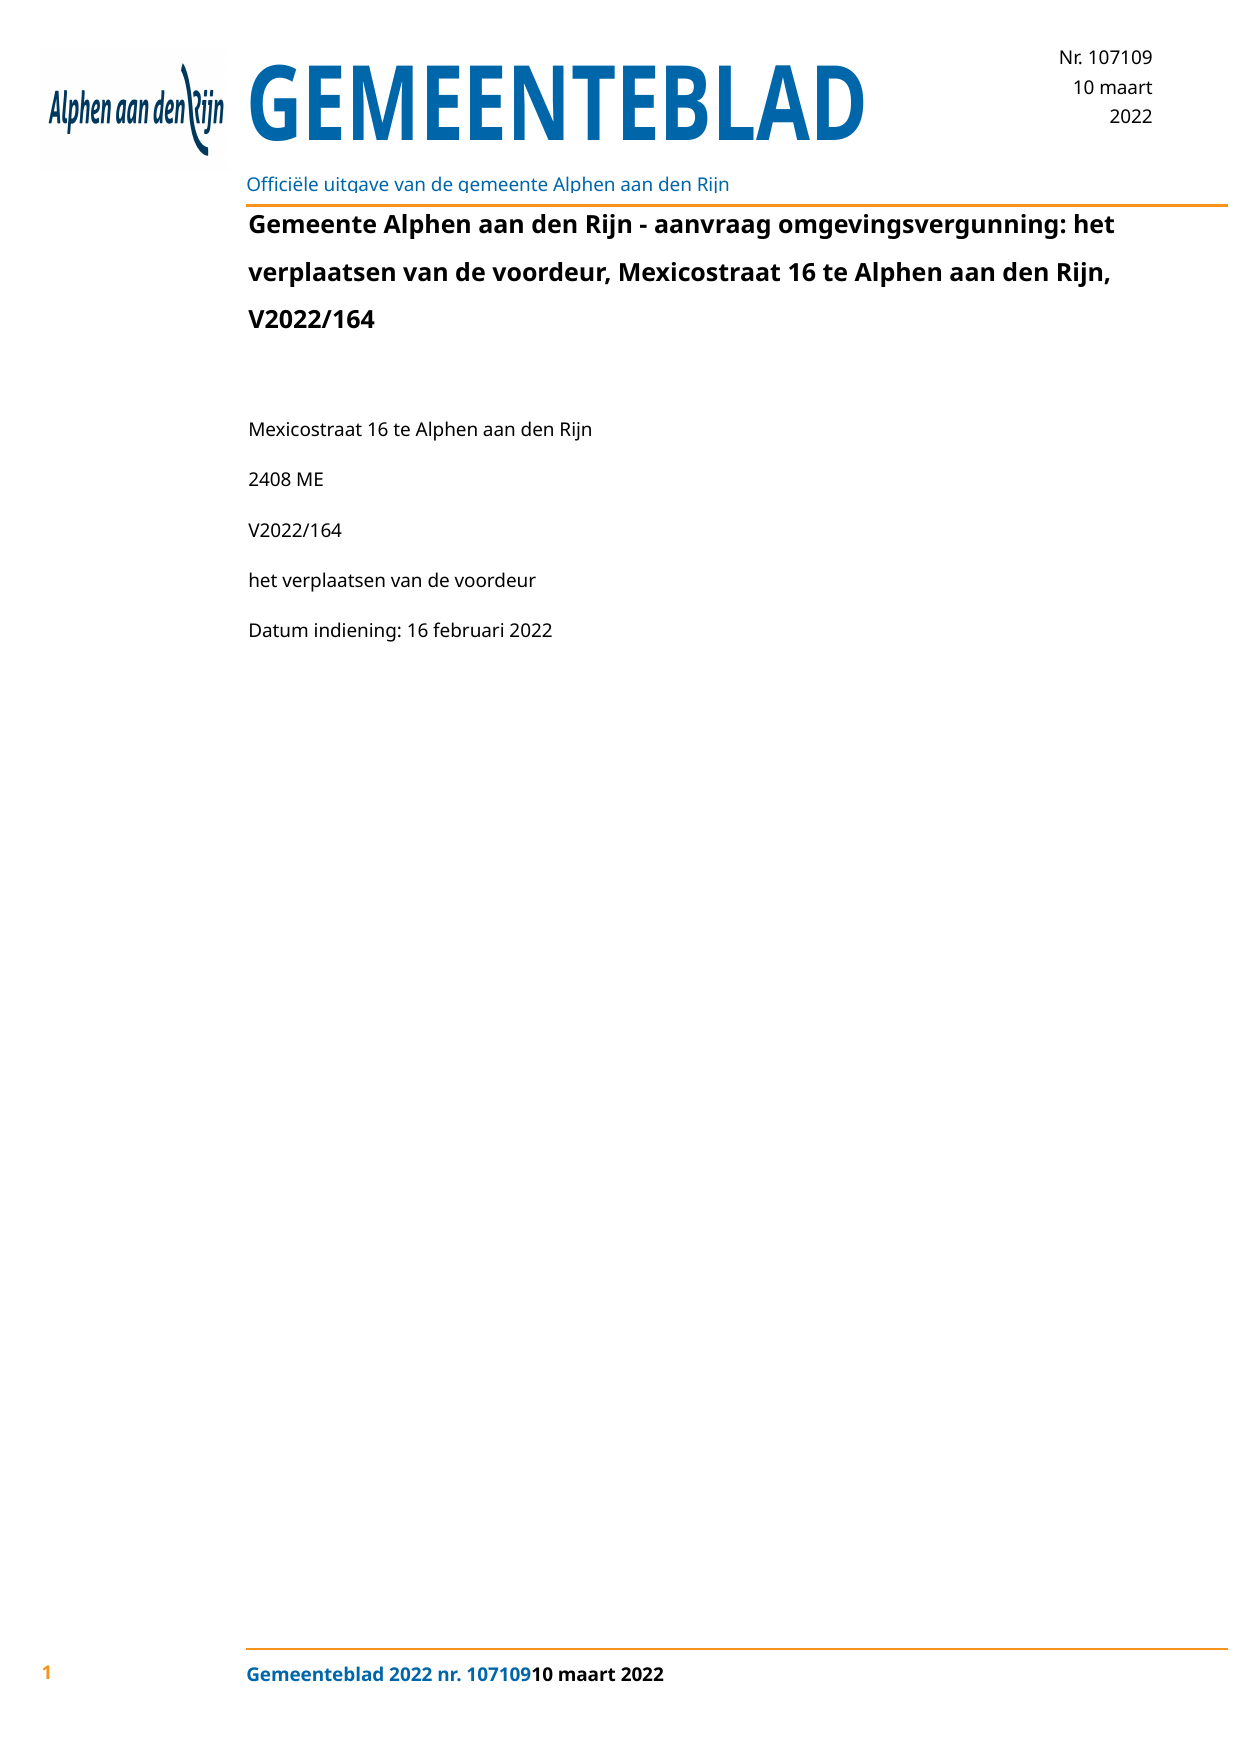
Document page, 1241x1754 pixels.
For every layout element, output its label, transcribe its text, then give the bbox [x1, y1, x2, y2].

picture [41, 47, 231, 172]
text V2022/164 [248, 517, 1152, 542]
text 2408 ME [248, 466, 1152, 492]
text het verplaatsen van de voordeur [248, 567, 1152, 593]
text Mexicostraat 16 te Alphen aan den Rijn [248, 416, 1152, 442]
text Gemeente Alphen aan den Rijn - aanvraag omgevingsvergunning: het verplaatsen van de voordeur, Mexicostraat 16 te Alphen aan den Rijn, V2022/164 [248, 207, 1152, 336]
text Datum indiening: 16 februari 2022 [248, 618, 1152, 643]
